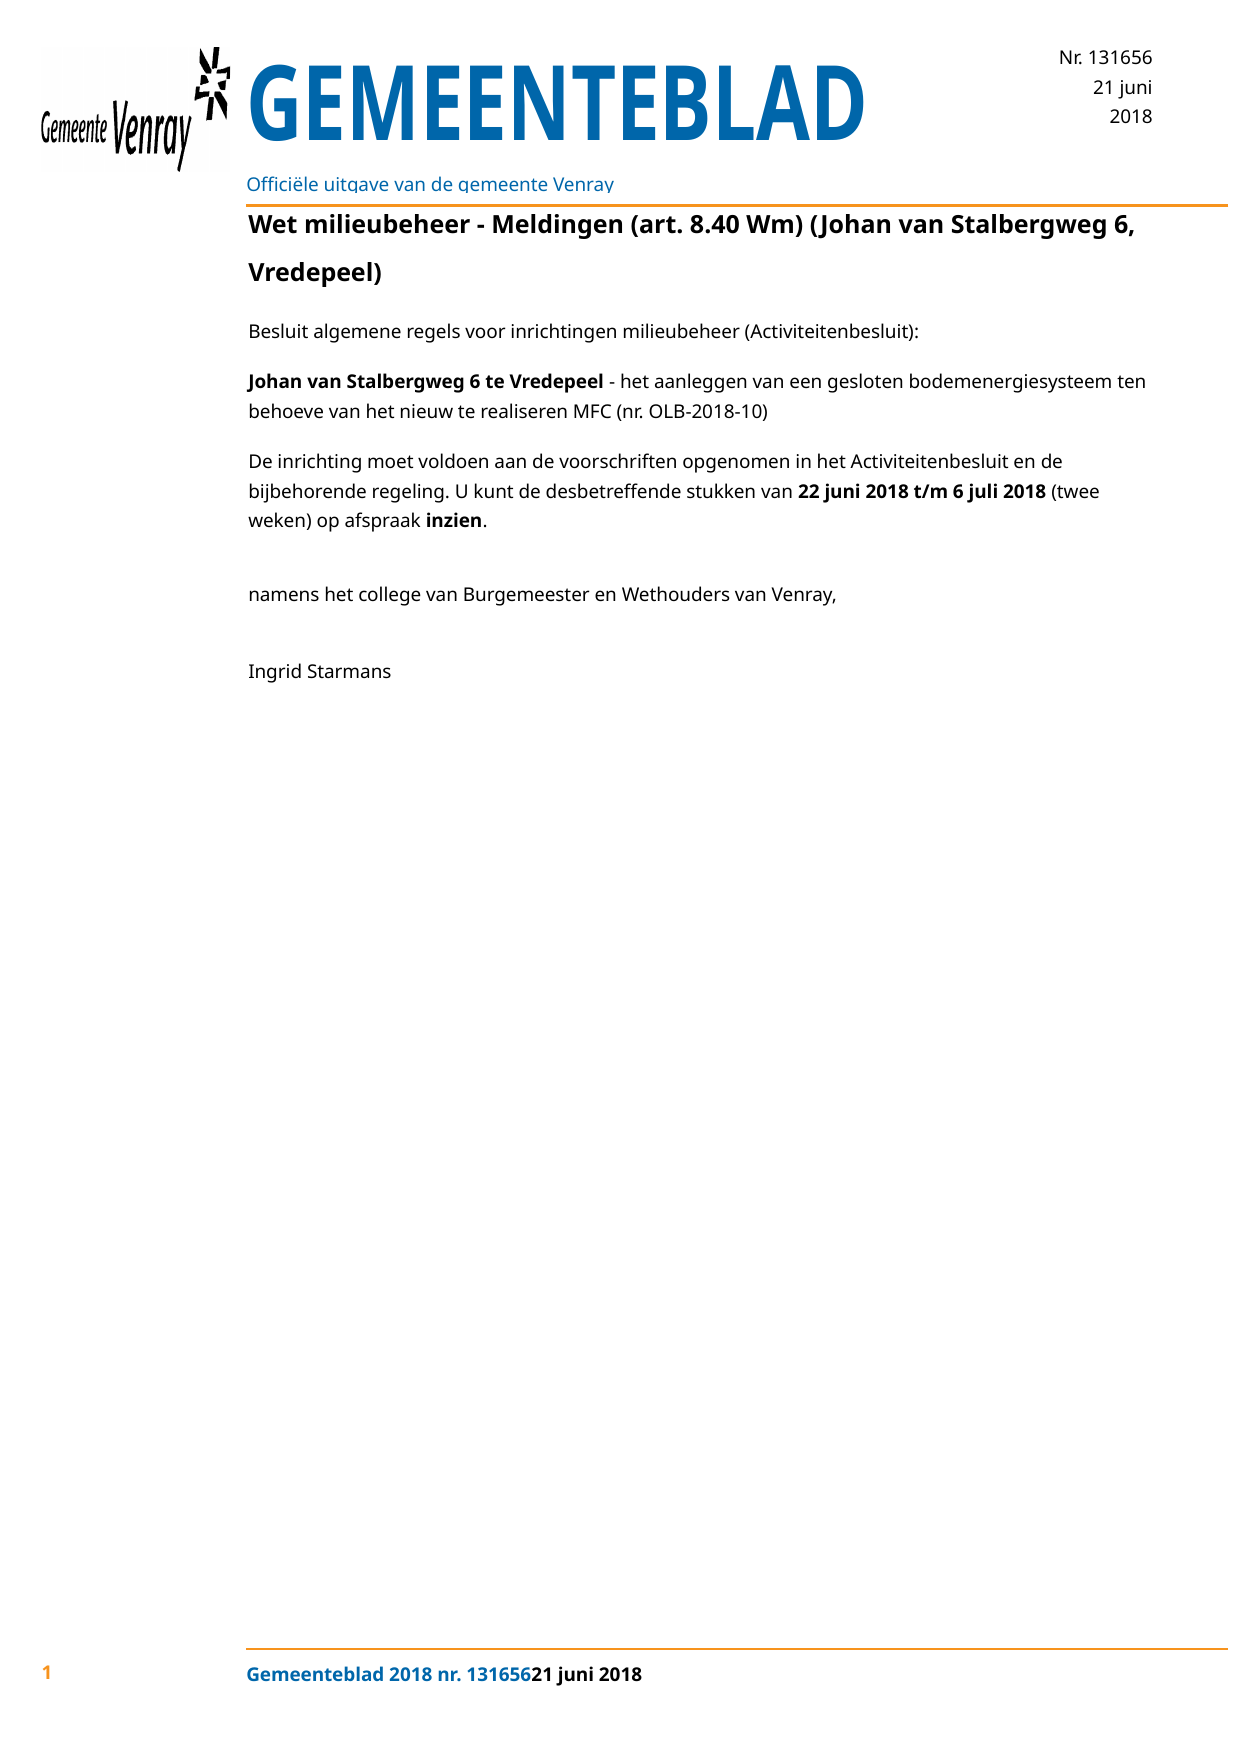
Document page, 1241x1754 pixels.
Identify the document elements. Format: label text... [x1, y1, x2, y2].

picture [41, 47, 231, 172]
text Besluit algemene regels voor inrichtingen milieubeheer (Activiteitenbesluit): [248, 318, 1152, 344]
text Ingrid Starmans [248, 658, 1152, 684]
text Johan van Stalbergweg 6 te Vredepeel - het aanleggen van een gesloten bodemenergiesysteem ten behoeve van het nieuw te realiseren MFC (nr. OLB-2018-10) [248, 368, 1152, 424]
text De inrichting moet voldoen aan de voorschriften opgenomen in het Activiteitenbesluit en de bijbehorende regeling. U kunt de desbetreffende stukken van 22 juni 2018 t/m 6 juli 2018 (twee weken) op afspraak inzien. [248, 448, 1152, 533]
text namens het college van Burgemeester en Wethouders van Venray, [248, 581, 1152, 607]
text Wet milieubeheer - Meldingen (art. 8.40 Wm) (Johan van Stalbergweg 6, Vredepeel) [248, 207, 1152, 288]
